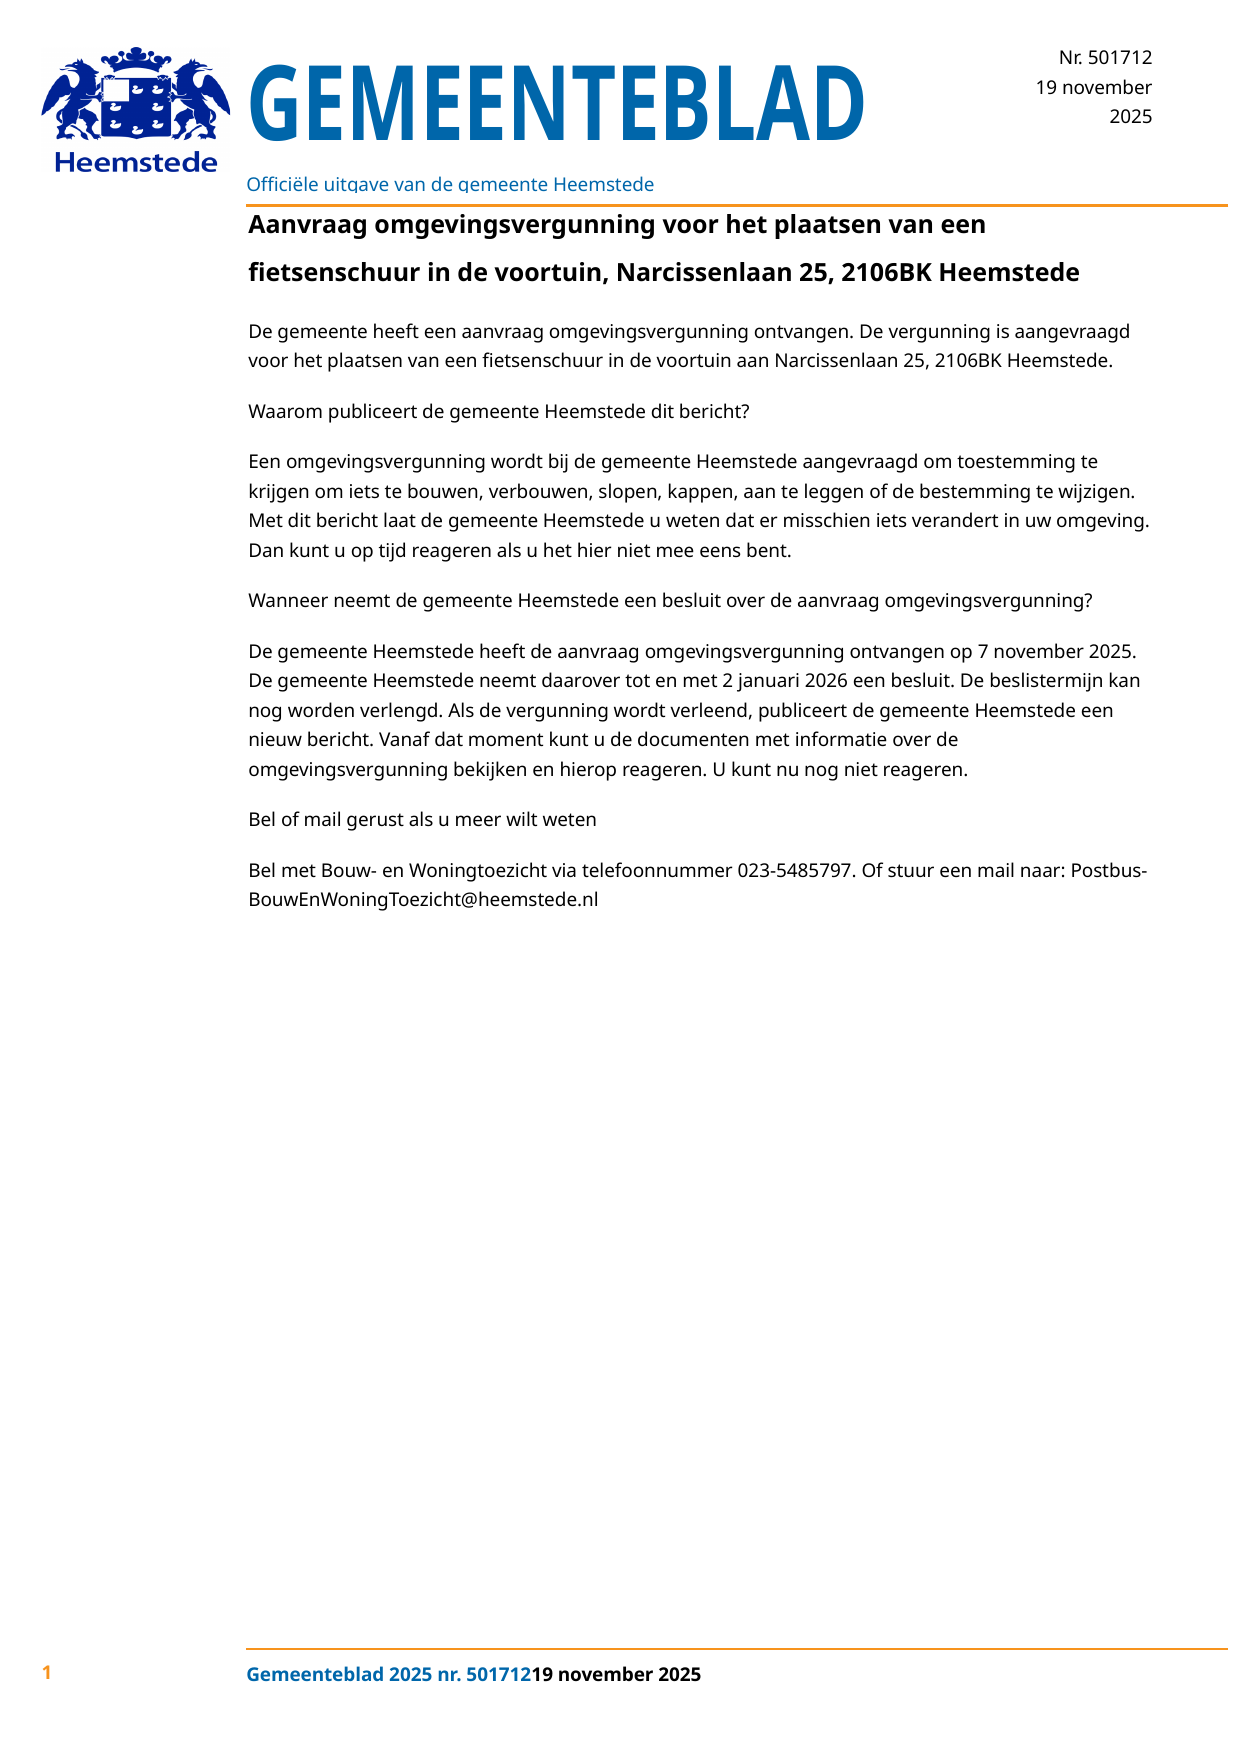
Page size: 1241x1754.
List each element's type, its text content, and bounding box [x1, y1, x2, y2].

text Bel met Bouw- en Woningtoezicht via telefoonnummer 023-5485797. Of stuur een mail naar: Postbus-BouwEnWoningToezicht@heemstede.nl [248, 857, 1152, 912]
text De gemeente Heemstede heeft de aanvraag omgevingsvergunning ontvangen op 7 november 2025. De gemeente Heemstede neemt daarover tot en met 2 januari 2026 een besluit. De beslistermijn kan nog worden verlengd. Als de vergunning wordt verleend, publiceert de gemeente Heemstede een nieuw bericht. Vanaf dat moment kunt u de documenten met informatie over de omgevingsvergunning bekijken en hierop reageren. U kunt nu nog niet reageren. [248, 638, 1152, 782]
text Aanvraag omgevingsvergunning voor het plaatsen van een fietsenschuur in de voortuin, Narcissenlaan 25, 2106BK Heemstede [248, 207, 1152, 288]
text Waarom publiceert de gemeente Heemstede dit bericht? [248, 398, 1152, 424]
text Een omgevingsvergunning wordt bij de gemeente Heemstede aangevraagd om toestemming te krijgen om iets te bouwen, verbouwen, slopen, kappen, aan te leggen of de bestemming te wijzigen. Met dit bericht laat de gemeente Heemstede u weten dat er misschien iets verandert in uw omgeving. Dan kunt u op tijd reageren als u het hier niet mee eens bent. [248, 448, 1152, 563]
text Wanneer neemt de gemeente Heemstede een besluit over de aanvraag omgevingsvergunning? [248, 587, 1152, 613]
text De gemeente heeft een aanvraag omgevingsvergunning ontvangen. De vergunning is aangevraagd voor het plaatsen van een fietsenschuur in de voortuin aan Narcissenlaan 25, 2106BK Heemstede. [248, 318, 1152, 373]
text Bel of mail gerust als u meer wilt weten [248, 807, 1152, 832]
picture [41, 47, 231, 172]
